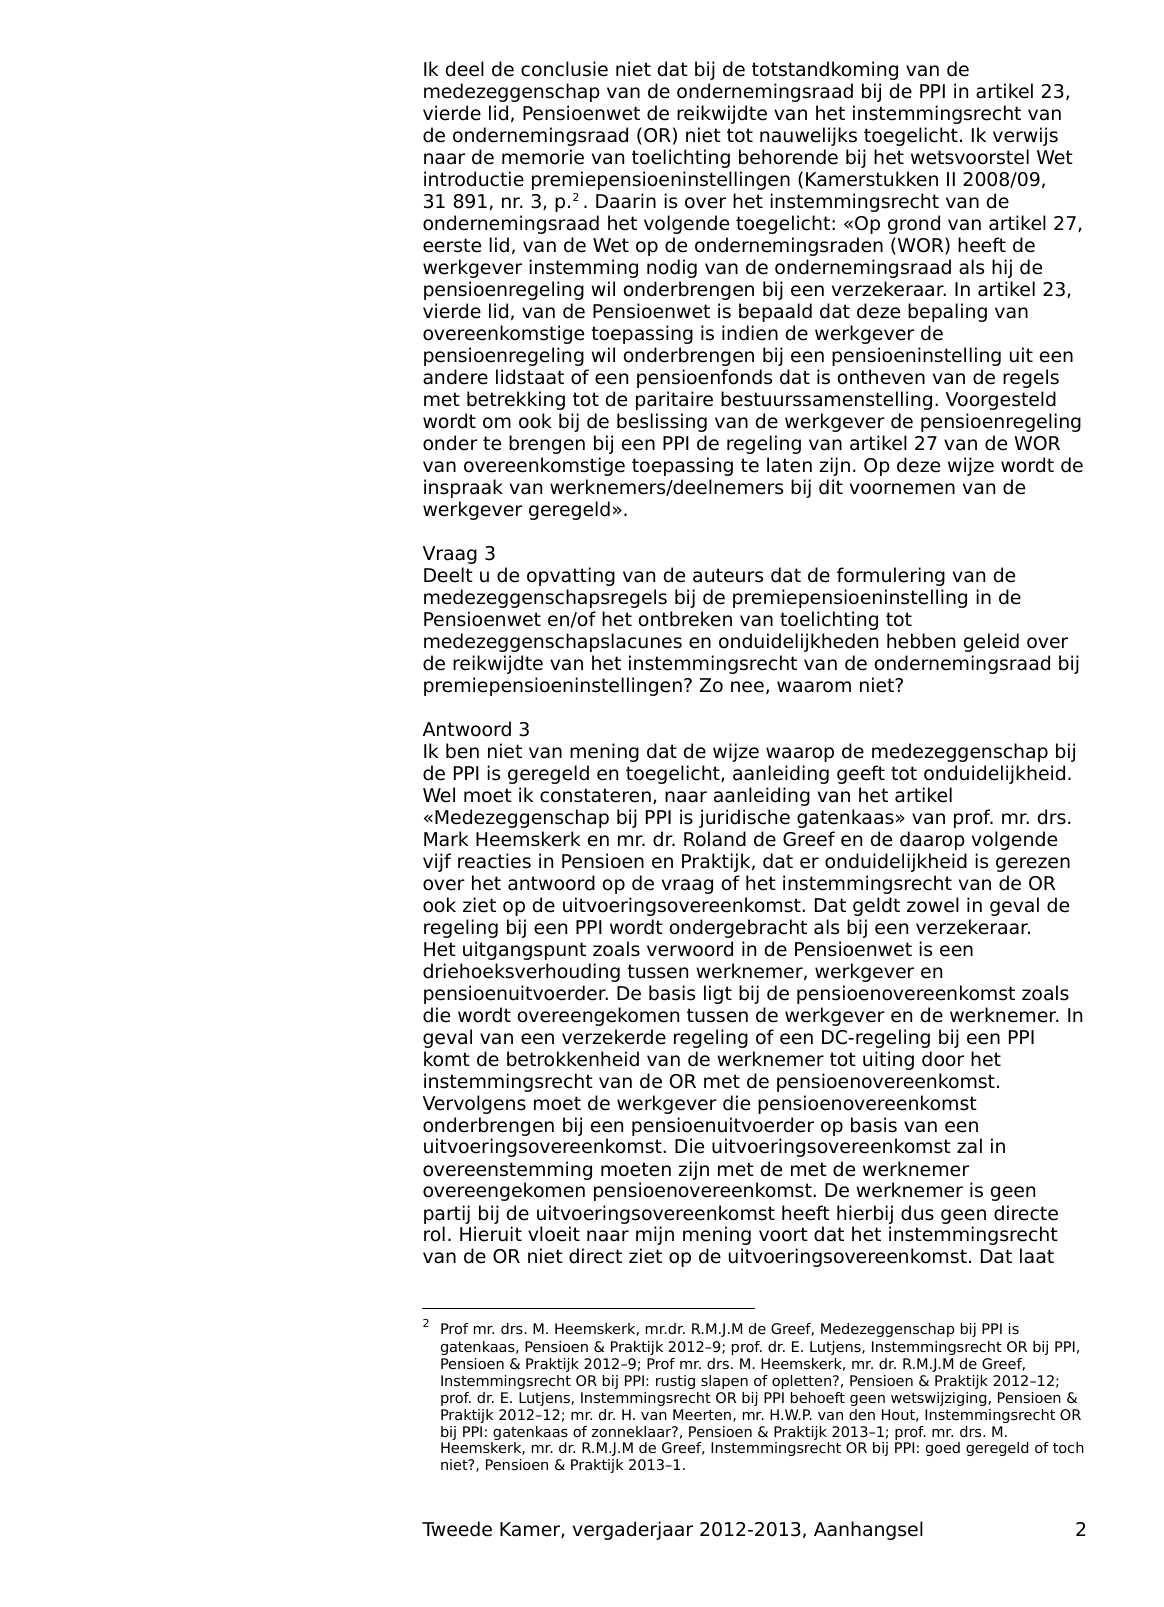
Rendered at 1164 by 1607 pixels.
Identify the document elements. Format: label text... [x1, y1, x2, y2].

text Prof mr. drs. M. Heemskerk, mr.dr. R.M.J.M de Greef, Medezeggenschap bij PPI is gatenkaas, Pensioen & Praktijk 2012–9; prof. dr. E. Lutjens, Instemmingsrecht OR bij PPI, Pensioen & Praktijk 2012–9; Prof mr. drs. M. Heemskerk, mr. dr. R.M.J.M de Greef, Instemmingsrecht OR bij PPI: rustig slapen of opletten?, Pensioen & Praktijk 2012–12; prof. dr. E. Lutjens, Instemmingsrecht OR bij PPI behoeft geen wetswijziging, Pensioen & Praktijk 2012–12; mr. dr. H. van Meerten, mr. H.W.P. van den Hout, Instemmingsrecht OR bij PPI: gatenkaas of zonneklaar?, Pensioen & Praktijk 2013–1; prof. mr. drs. M. Heemskerk, mr. dr. R.M.J.M de Greef, Instemmingsrecht OR bij PPI: goed geregeld of toch niet?, Pensioen & Praktijk 2013–1. [422, 1317, 1087, 1474]
text Ik deel de conclusie niet dat bij de totstandkoming van de medezeggenschap van de ondernemingsraad bij de PPI in artikel 23, vierde lid, Pensioenwet de reikwijdte van het instemmingsrecht van de ondernemingsraad (OR) niet tot nauwelijks toegelicht. Ik verwijs naar de memorie van toelichting behorende bij het wetsvoorstel Wet introductie premiepensioeninstellingen (Kamerstukken II 2008/09, 31 891, nr. 3, p.. Daarin is over het instemmingsrecht van de ondernemingsraad het volgende toegelicht: «Op grond van artikel 27, eerste lid, van de Wet op de ondernemingsraden (WOR) heeft de werkgever instemming nodig van de ondernemingsraad als hij de pensioenregeling wil onderbrengen bij een verzekeraar. In artikel 23, vierde lid, van de Pensioenwet is bepaald dat deze bepaling van overeenkomstige toepassing is indien de werkgever de pensioenregeling wil onderbrengen bij een pensioeninstelling uit een andere lidstaat of een pensioenfonds dat is ontheven van de regels met betrekking tot de paritaire bestuurssamenstelling. Voorgesteld wordt om ook bij de beslissing van de werkgever de pensioenregeling onder te brengen bij een PPI de regeling van artikel 27 van de WOR van overeenkomstige toepassing te laten zijn. Op deze wijze wordt de inspraak van werknemers/deelnemers bij dit voornemen van de werkgever geregeld». [422, 59, 1087, 521]
text Het uitgangspunt zoals verwoord in de Pensioenwet is een driehoeksverhouding tussen werknemer, werkgever en pensioenuitvoerder. De basis ligt bij de pensioenovereenkomst zoals die wordt overeengekomen tussen de werkgever en de werknemer. In geval van een verzekerde regeling of een DC-regeling bij een PPI komt de betrokkenheid van de werknemer tot uiting door het instemmingsrecht van de OR met de pensioenovereenkomst. Vervolgens moet de werkgever die pensioenovereenkomst onderbrengen bij een pensioenuitvoerder op basis van een uitvoeringsovereenkomst. Die uitvoeringsovereenkomst zal in overeenstemming moeten zijn met de met de werknemer overeengekomen pensioenovereenkomst. De werknemer is geen partij bij de uitvoeringsovereenkomst heeft hierbij dus geen directe rol. Hieruit vloeit naar mijn mening voort dat het instemmingsrecht van de OR niet direct ziet op de uitvoeringsovereenkomst. Dat laat [422, 939, 1087, 1268]
text Vraag 3 [422, 543, 1087, 565]
text Deelt u de opvatting van de auteurs dat de formulering van de medezeggenschapsregels bij de premiepensioeninstelling in de Pensioenwet en/of het ontbreken van toelichting tot medezeggenschapslacunes en onduidelijkheden hebben geleid over de reikwijdte van het instemmingsrecht van de ondernemingsraad bij premiepensioeninstellingen? Zo nee, waarom niet? [422, 565, 1087, 697]
text Antwoord 3 [422, 719, 1087, 741]
text Ik ben niet van mening dat de wijze waarop de medezeggenschap bij de PPI is geregeld en toegelicht, aanleiding geeft tot onduidelijkheid. Wel moet ik constateren, naar aanleiding van het artikel «Medezeggenschap bij PPI is juridische gatenkaas» van prof. mr. drs. Mark Heemskerk en mr. dr. Roland de Greef en de daarop volgende vijf reacties in Pensioen en Praktijk, dat er onduidelijkheid is gerezen over het antwoord op de vraag of het instemmingsrecht van de OR ook ziet op de uitvoeringsovereenkomst. Dat geldt zowel in geval de regeling bij een PPI wordt ondergebracht als bij een verzekeraar. [422, 741, 1087, 939]
